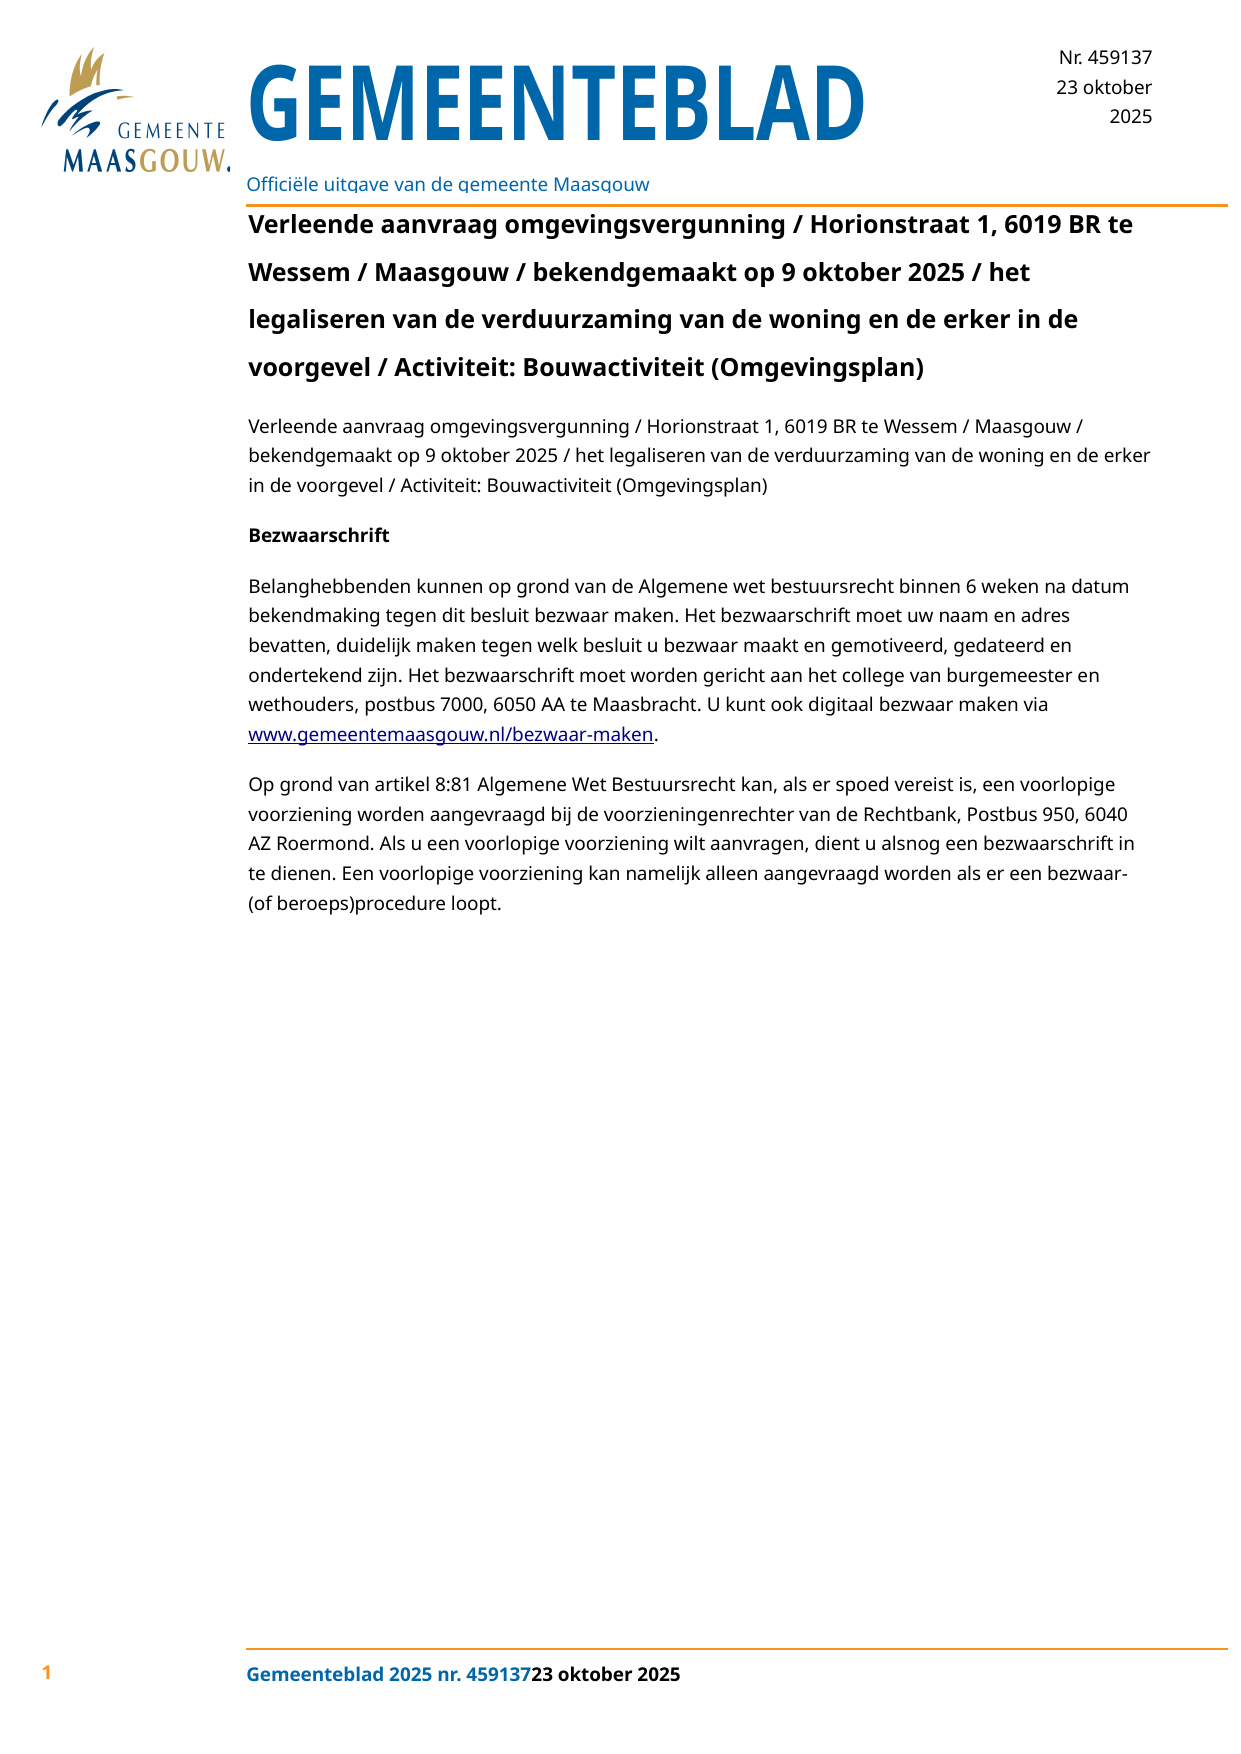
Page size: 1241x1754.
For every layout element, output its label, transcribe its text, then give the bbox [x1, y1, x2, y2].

text Verleende aanvraag omgevingsvergunning / Horionstraat 1, 6019 BR te Wessem / Maasgouw / bekendgemaakt op 9 oktober 2025 / het legaliseren van de verduurzaming van de woning en de erker in de voorgevel / Activiteit: Bouwactiviteit (Omgevingsplan) [248, 207, 1152, 384]
picture [41, 47, 231, 172]
text Op grond van artikel 8:81 Algemene Wet Bestuursrecht kan, als er spoed vereist is, een voorlopige voorziening worden aangevraagd bij de voorzieningenrechter van de Rechtbank, Postbus 950, 6040 AZ Roermond. Als u een voorlopige voorziening wilt aanvragen, dient u alsnog een bezwaarschrift in te dienen. Een voorlopige voorziening kan namelijk alleen aangevraagd worden als er een bezwaar- (of beroeps)procedure loopt. [248, 771, 1152, 916]
text Bezwaarschrift [248, 523, 1152, 548]
text Verleende aanvraag omgevingsvergunning / Horionstraat 1, 6019 BR te Wessem / Maasgouw / bekendgemaakt op 9 oktober 2025 / het legaliseren van de verduurzaming van de woning en de erker in de voorgevel / Activiteit: Bouwactiviteit (Omgevingsplan) [248, 413, 1152, 498]
text Belanghebbenden kunnen op grond van de Algemene wet bestuursrecht binnen 6 weken na datum bekendmaking tegen dit besluit bezwaar maken. Het bezwaarschrift moet uw naam en adres bevatten, duidelijk maken tegen welk besluit u bezwaar maakt en gemotiveerd, gedateerd en ondertekend zijn. Het bezwaarschrift moet worden gericht aan het college van burgemeester en wethouders, postbus 7000, 6050 AA te Maasbracht. U kunt ook digitaal bezwaar maken via www.gemeentemaasgouw.nl/bezwaar-maken. [248, 573, 1152, 747]
